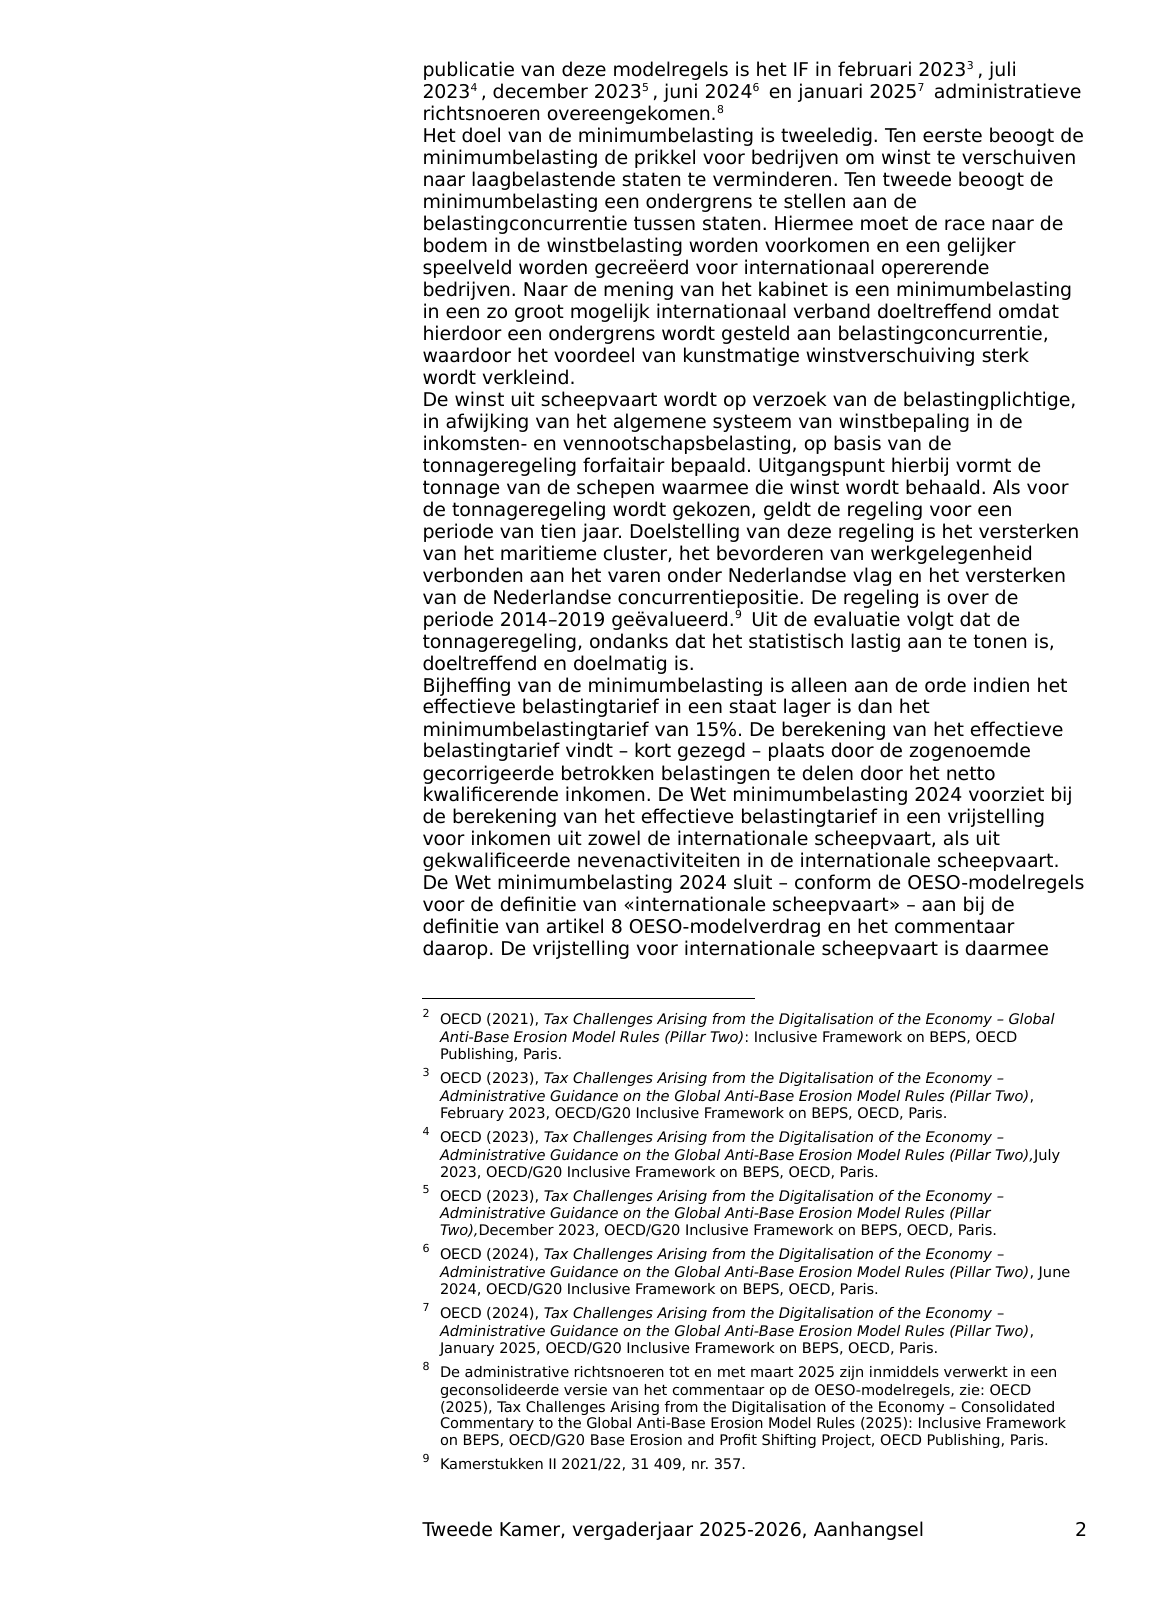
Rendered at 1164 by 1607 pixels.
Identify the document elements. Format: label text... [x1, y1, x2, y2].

text De winst uit scheepvaart wordt op verzoek van de belastingplichtige, in afwijking van het algemene systeem van winstbepaling in de inkomsten- en vennootschapsbelasting, op basis van de tonnageregeling forfaitair bepaald. Uitgangspunt hierbij vormt de tonnage van de schepen waarmee die winst wordt behaald. Als voor de tonnageregeling wordt gekozen, geldt de regeling voor een periode van tien jaar. Doelstelling van deze regeling is het versterken van het maritieme cluster, het bevorderen van werkgelegenheid verbonden aan het varen onder Nederlandse vlag en het versterken van de Nederlandse concurrentiepositie. De regeling is over de periode 2014–2019 geëvalueerd. Uit de evaluatie volgt dat de tonnageregeling, ondanks dat het statistisch lastig aan te tonen is, doeltreffend en doelmatig is. [422, 389, 1087, 674]
text OECD (2024), Tax Challenges Arising from the Digitalisation of the Economy – Administrative Guidance on the Global Anti-Base Erosion Model Rules (Pillar Two), June 2024, OECD/G20 Inclusive Framework on BEPS, OECD, Paris. [422, 1242, 1087, 1298]
text publicatie van deze modelregels is het IF in februari 2023, juli 2023, december 2023, juni 2024 en januari 2025 administratieve richtsnoeren overeengekomen. [422, 59, 1087, 125]
text Bijheffing van de minimumbelasting is alleen aan de orde indien het effectieve belastingtarief in een staat lager is dan het minimumbelastingtarief van 15%. De berekening van het effectieve belastingtarief vindt – kort gezegd – plaats door de zogenoemde gecorrigeerde betrokken belastingen te delen door het netto kwalificerende inkomen. De Wet minimumbelasting 2024 voorziet bij de berekening van het effectieve belastingtarief in een vrijstelling voor inkomen uit zowel de internationale scheepvaart, als uit gekwalificeerde nevenactiviteiten in de internationale scheepvaart. De Wet minimumbelasting 2024 sluit – conform de OESO-modelregels voor de definitie van «internationale scheepvaart» – aan bij de definitie van artikel 8 OESO-modelverdrag en het commentaar daarop. De vrijstelling voor internationale scheepvaart is daarmee [422, 674, 1087, 960]
text OECD (2023), Tax Challenges Arising from the Digitalisation of the Economy – Administrative Guidance on the Global Anti-Base Erosion Model Rules (Pillar Two), February 2023, OECD/G20 Inclusive Framework on BEPS, OECD, Paris. [422, 1066, 1087, 1122]
text Het doel van de minimumbelasting is tweeledig. Ten eerste beoogt de minimumbelasting de prikkel voor bedrijven om winst te verschuiven naar laagbelastende staten te verminderen. Ten tweede beoogt de minimumbelasting een ondergrens te stellen aan de belastingconcurrentie tussen staten. Hiermee moet de race naar de bodem in de winstbelasting worden voorkomen en een gelijker speelveld worden gecreëerd voor internationaal opererende bedrijven. Naar de mening van het kabinet is een minimumbelasting in een zo groot mogelijk internationaal verband doeltreffend omdat hierdoor een ondergrens wordt gesteld aan belastingconcurrentie, waardoor het voordeel van kunstmatige winstverschuiving sterk wordt verkleind. [422, 125, 1087, 389]
text Kamerstukken II 2021/22, 31 409, nr. 357. [422, 1452, 1087, 1474]
text OECD (2021), Tax Challenges Arising from the Digitalisation of the Economy – Global Anti-Base Erosion Model Rules (Pillar Two): Inclusive Framework on BEPS, OECD Publishing, Paris. [422, 1007, 1087, 1063]
text De administrative richtsnoeren tot en met maart 2025 zijn inmiddels verwerkt in een geconsolideerde versie van het commentaar op de OESO-modelregels, zie: OECD (2025), Tax Challenges Arising from the Digitalisation of the Economy – Consolidated Commentary to the Global Anti-Base Erosion Model Rules (2025): Inclusive Framework on BEPS, OECD/G20 Base Erosion and Profit Shifting Project, OECD Publishing, Paris. [422, 1360, 1087, 1449]
text OECD (2024), Tax Challenges Arising from the Digitalisation of the Economy – Administrative Guidance on the Global Anti-Base Erosion Model Rules (Pillar Two), January 2025, OECD/G20 Inclusive Framework on BEPS, OECD, Paris. [422, 1301, 1087, 1357]
text OECD (2023), Tax Challenges Arising from the Digitalisation of the Economy – Administrative Guidance on the Global Anti-Base Erosion Model Rules (Pillar Two),December 2023, OECD/G20 Inclusive Framework on BEPS, OECD, Paris. [422, 1183, 1087, 1239]
text OECD (2023), Tax Challenges Arising from the Digitalisation of the Economy – Administrative Guidance on the Global Anti-Base Erosion Model Rules (Pillar Two),July 2023, OECD/G20 Inclusive Framework on BEPS, OECD, Paris. [422, 1125, 1087, 1181]
